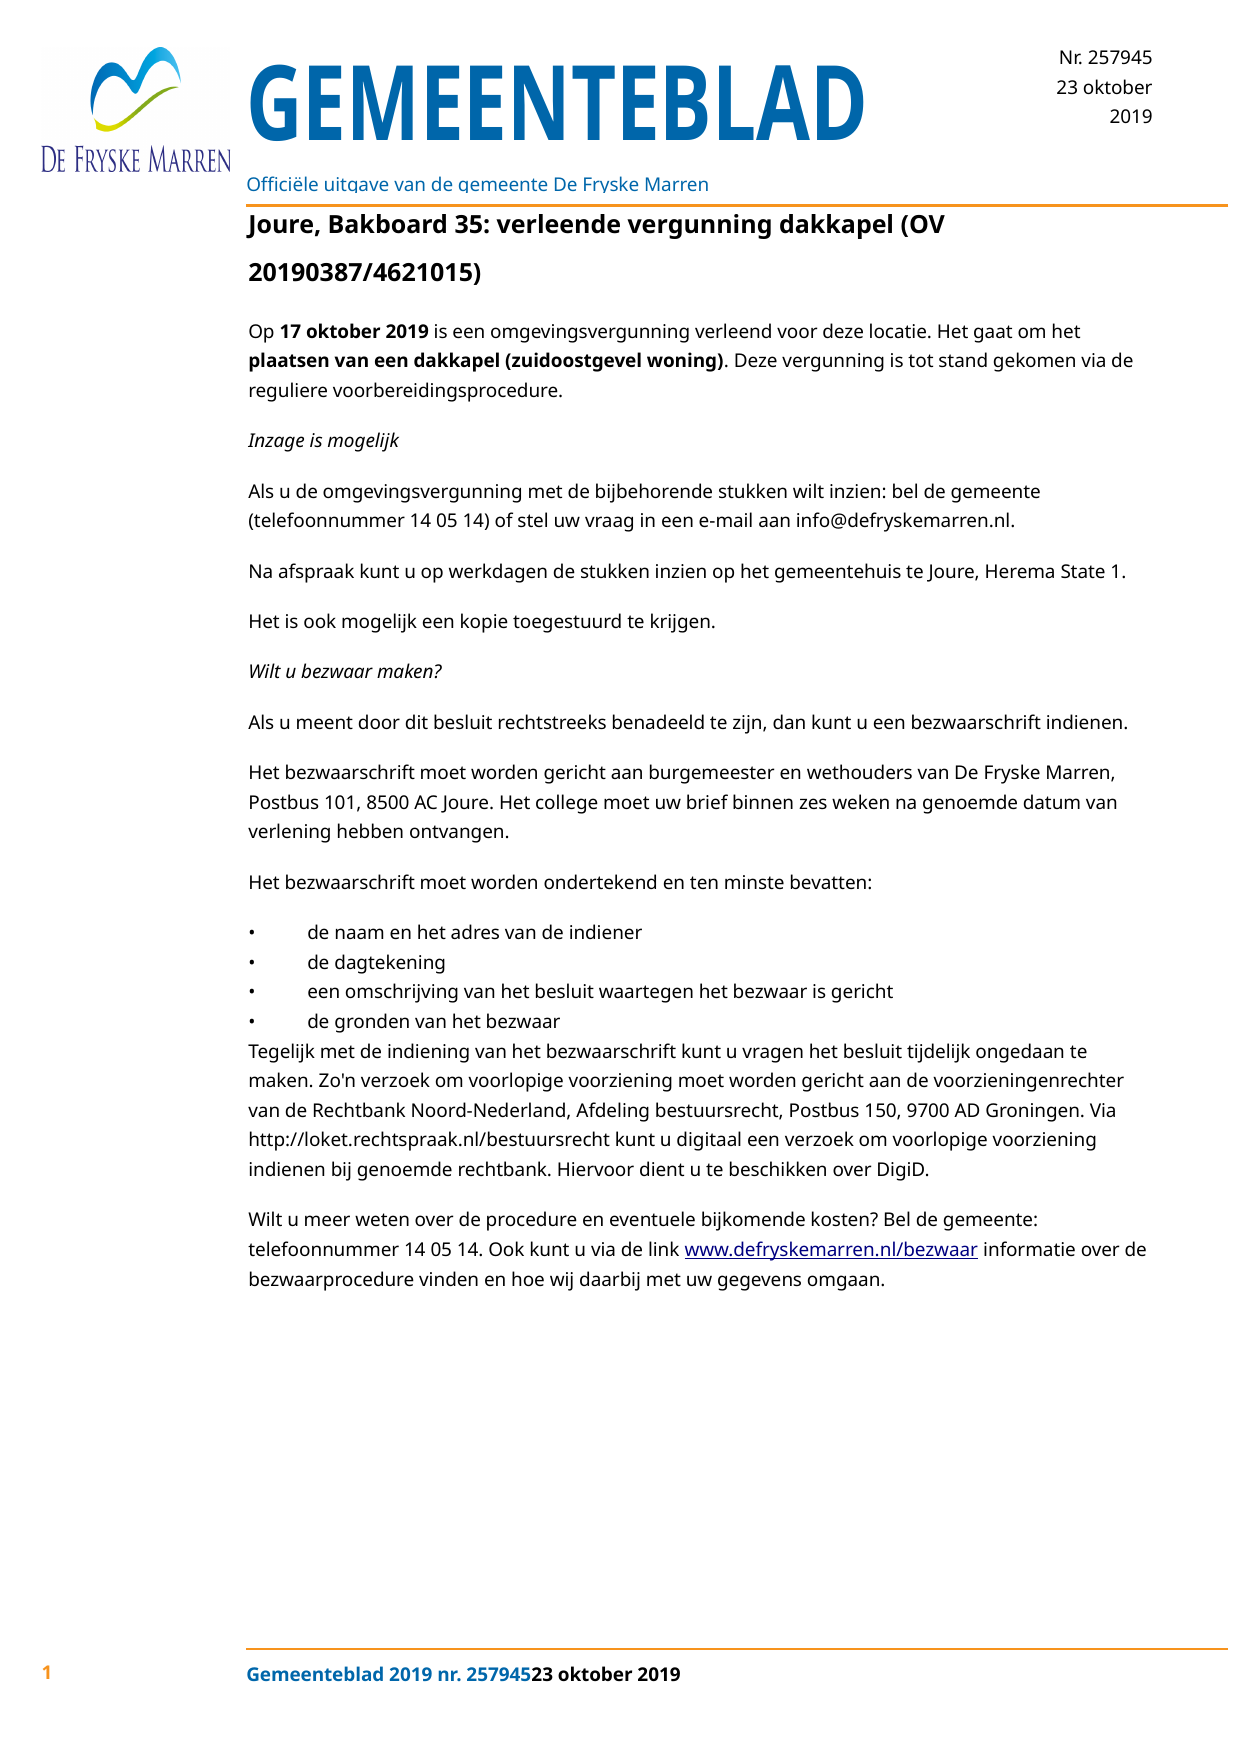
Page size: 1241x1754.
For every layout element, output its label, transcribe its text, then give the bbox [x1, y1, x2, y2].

text Als u de omgevingsvergunning met de bijbehorende stukken wilt inzien: bel de gemeente (telefoonnummer 14 05 14) of stel uw vraag in een e-mail aan info@defryskemarren.nl. [248, 478, 1152, 533]
text Op 17 oktober 2019 is een omgevingsvergunning verleend voor deze locatie. Het gaat om het plaatsen van een dakkapel (zuidoostgevel woning). Deze vergunning is tot stand gekomen via de reguliere voorbereidingsprocedure. [248, 318, 1152, 403]
text Wilt u meer weten over de procedure en eventuele bijkomende kosten? Bel de gemeente: telefoonnummer 14 05 14. Ook kunt u via de link www.defryskemarren.nl/bezwaar informatie over de bezwaarprocedure vinden en hoe wij daarbij met uw gegevens omgaan. [248, 1207, 1152, 1292]
list de gronden van het bezwaar [248, 1008, 1152, 1034]
list de dagtekening [248, 949, 1152, 975]
list de naam en het adres van de indiener [248, 919, 1152, 945]
text Joure, Bakboard 35: verleende vergunning dakkapel (OV 20190387/4621015) [248, 207, 1152, 288]
list een omschrijving van het besluit waartegen het bezwaar is gericht [248, 979, 1152, 1004]
picture [41, 47, 231, 172]
text Tegelijk met de indiening van het bezwaarschrift kunt u vragen het besluit tijdelijk ongedaan te maken. Zo'n verzoek om voorlopige voorziening moet worden gericht aan de voorzieningenrechter van de Rechtbank Noord-Nederland, Afdeling bestuursrecht, Postbus 150, 9700 AD Groningen. Via http://loket.rechtspraak.nl/bestuursrecht kunt u digitaal een verzoek om voorlopige voorziening indienen bij genoemde rechtbank. Hiervoor dient u te beschikken over DigiD. [248, 1038, 1152, 1182]
text Wilt u bezwaar maken? [248, 659, 1152, 684]
text Het bezwaarschrift moet worden gericht aan burgemeester en wethouders van De Fryske Marren, Postbus 101, 8500 AC Joure. Het college moet uw brief binnen zes weken na genoemde datum van verlening hebben ontvangen. [248, 759, 1152, 844]
text Na afspraak kunt u op werkdagen de stukken inzien op het gemeentehuis te Joure, Herema State 1. [248, 558, 1152, 584]
text Het is ook mogelijk een kopie toegestuurd te krijgen. [248, 608, 1152, 634]
text Inzage is mogelijk [248, 427, 1152, 453]
text Het bezwaarschrift moet worden ondertekend en ten minste bevatten: [248, 869, 1152, 895]
text Als u meent door dit besluit rechtstreeks benadeeld te zijn, dan kunt u een bezwaarschrift indienen. [248, 709, 1152, 735]
